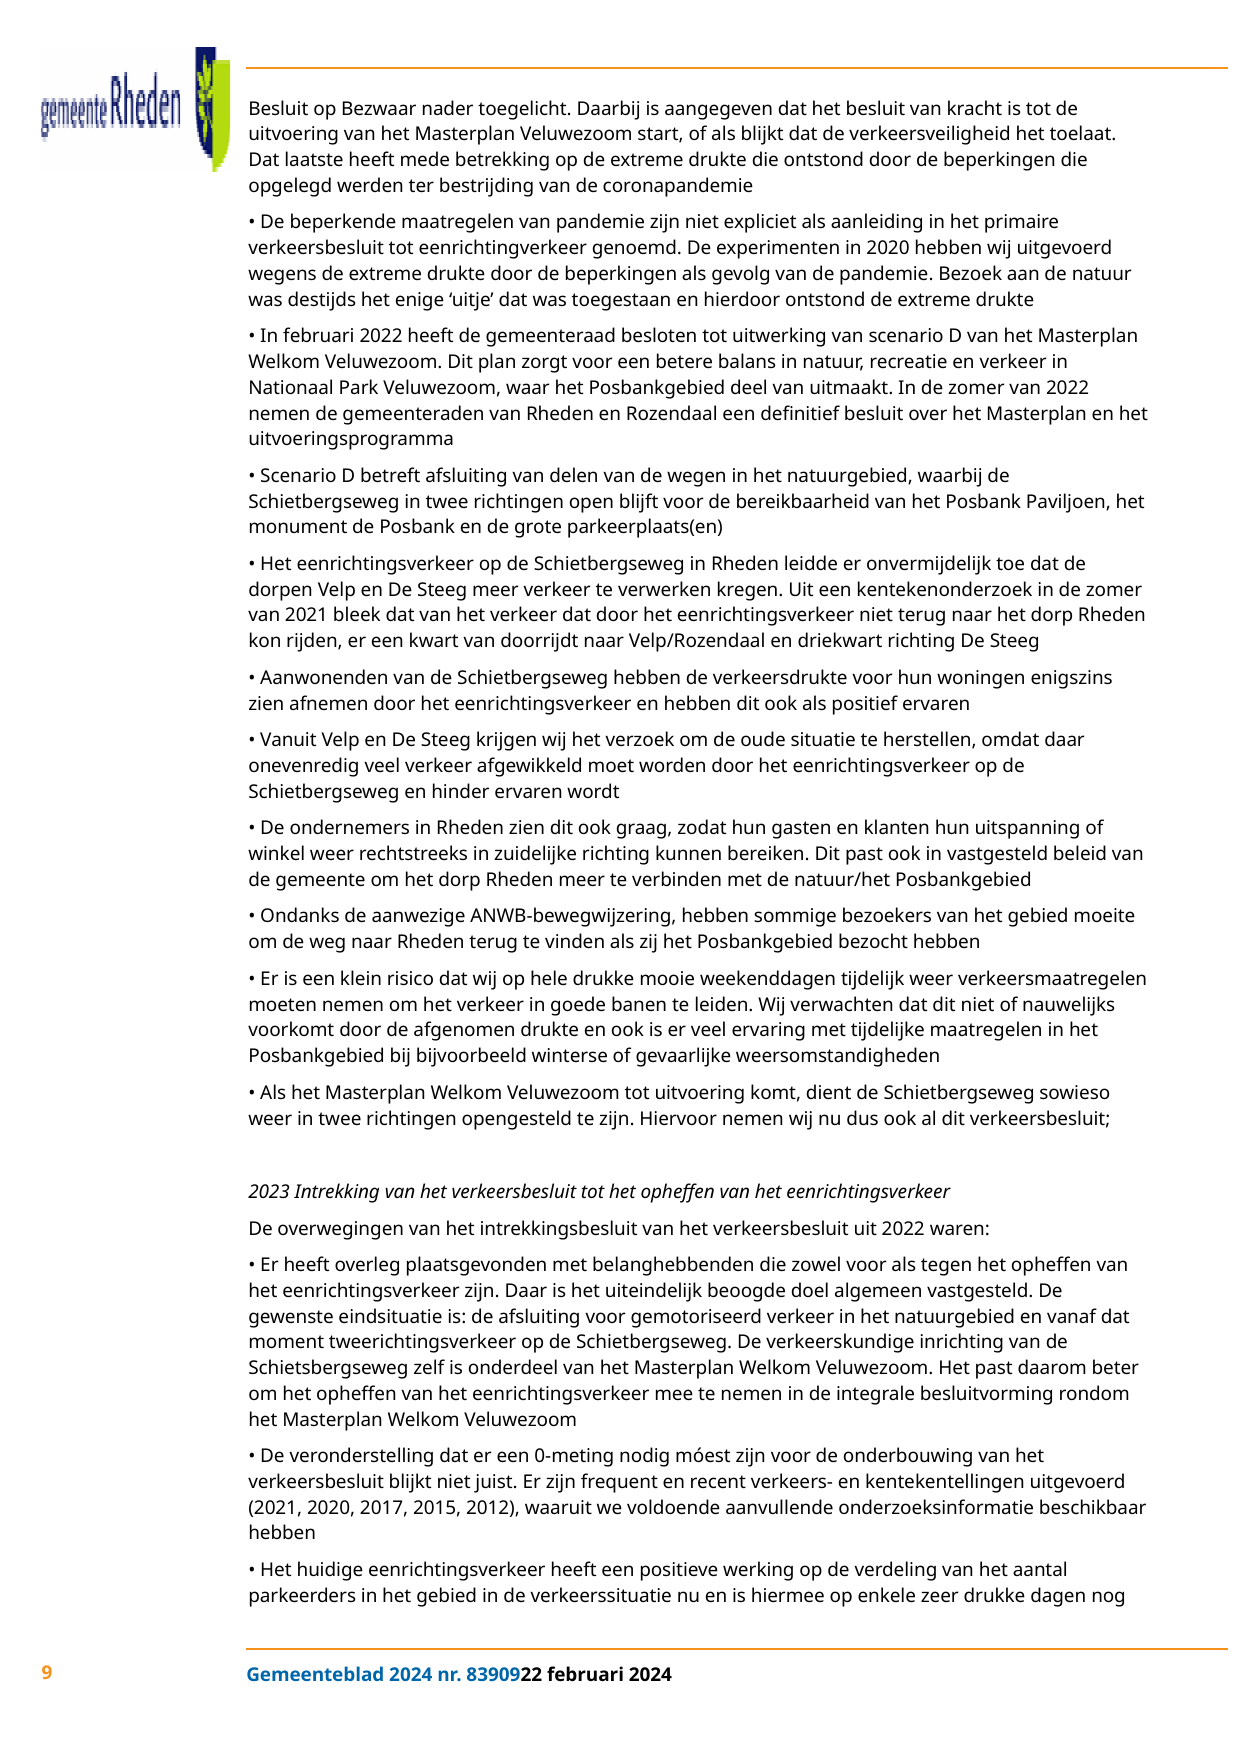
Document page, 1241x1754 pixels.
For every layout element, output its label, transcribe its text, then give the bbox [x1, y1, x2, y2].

text • Aanwonenden van de Schietbergseweg hebben de verkeersdrukte voor hun woningen enigszins zien afnemen door het eenrichtingsverkeer en hebben dit ook als positief ervaren [248, 664, 1152, 716]
text • Het eenrichtingsverkeer op de Schietbergseweg in Rheden leidde er onvermijdelijk toe dat de dorpen Velp en De Steeg meer verkeer te verwerken kregen. Uit een kentekenonderzoek in de zomer van 2021 bleek dat van het verkeer dat door het eenrichtingsverkeer niet terug naar het dorp Rheden kon rijden, er een kwart van doorrijdt naar Velp/Rozendaal en driekwart richting De Steeg [248, 550, 1152, 653]
text De overwegingen van het intrekkingsbesluit van het verkeersbesluit uit 2022 waren: [248, 1215, 1152, 1240]
text • De beperkende maatregelen van pandemie zijn niet expliciet als aanleiding in het primaire verkeersbesluit tot eenrichtingverkeer genoemd. De experimenten in 2020 hebben wij uitgevoerd wegens de extreme drukte door de beperkingen als gevolg van de pandemie. Bezoek aan de natuur was destijds het enige ‘uitje’ dat was toegestaan en hierdoor ontstond de extreme drukte [248, 209, 1152, 312]
text 2023 Intrekking van het verkeersbesluit tot het opheffen van het eenrichtingsverkeer [248, 1178, 1152, 1204]
text • De ondernemers in Rheden zien dit ook graag, zodat hun gasten en klanten hun uitspanning of winkel weer rechtstreeks in zuidelijke richting kunnen bereiken. Dit past ook in vastgesteld beleid van de gemeente om het dorp Rheden meer te verbinden met de natuur/het Posbankgebied [248, 814, 1152, 892]
text • Er is een klein risico dat wij op hele drukke mooie weekenddagen tijdelijk weer verkeersmaatregelen moeten nemen om het verkeer in goede banen te leiden. Wij verwachten dat dit niet of nauwelijks voorkomt door de afgenomen drukte en ook is er veel ervaring met tijdelijke maatregelen in het Posbankgebied bij bijvoorbeeld winterse of gevaarlijke weersomstandigheden [248, 965, 1152, 1068]
text • Er heeft overleg plaatsgevonden met belanghebbenden die zowel voor als tegen het opheffen van het eenrichtingsverkeer zijn. Daar is het uiteindelijk beoogde doel algemeen vastgesteld. De gewenste eindsituatie is: de afsluiting voor gemotoriseerd verkeer in het natuurgebied en vanaf dat moment tweerichtingsverkeer op de Schietbergseweg. De verkeerskundige inrichting van de Schietsbergseweg zelf is onderdeel van het Masterplan Welkom Veluwezoom. Het past daarom beter om het opheffen van het eenrichtingsverkeer mee te nemen in de integrale besluitvorming rondom het Masterplan Welkom Veluwezoom [248, 1251, 1152, 1431]
text • In februari 2022 heeft de gemeenteraad besloten tot uitwerking van scenario D van het Masterplan Welkom Veluwezoom. Dit plan zorgt voor een betere balans in natuur, recreatie en verkeer in Nationaal Park Veluwezoom, waar het Posbankgebied deel van uitmaakt. In de zomer van 2022 nemen de gemeenteraden van Rheden en Rozendaal een definitief besluit over het Masterplan en het uitvoeringsprogramma [248, 322, 1152, 451]
text • Als het Masterplan Welkom Veluwezoom tot uitvoering komt, dient de Schietbergseweg sowieso weer in twee richtingen opengesteld te zijn. Hiervoor nemen wij nu dus ook al dit verkeersbesluit; [248, 1079, 1152, 1130]
text • Scenario D betreft afsluiting van delen van de wegen in het natuurgebied, waarbij de Schietbergseweg in twee richtingen open blijft voor de bereikbaarheid van het Posbank Paviljoen, het monument de Posbank en de grote parkeerplaats(en) [248, 462, 1152, 539]
text Besluit op Bezwaar nader toegelicht. Daarbij is aangegeven dat het besluit van kracht is tot de uitvoering van het Masterplan Veluwezoom start, of als blijkt dat de verkeersveiligheid het toelaat. Dat laatste heeft mede betrekking op de extreme drukte die ontstond door de beperkingen die opgelegd werden ter bestrijding van de coronapandemie [248, 95, 1152, 198]
text • Vanuit Velp en De Steeg krijgen wij het verzoek om de oude situatie te herstellen, omdat daar onevenredig veel verkeer afgewikkeld moet worden door het eenrichtingsverkeer op de Schietbergseweg en hinder ervaren wordt [248, 726, 1152, 804]
picture [41, 47, 231, 172]
text • Ondanks de aanwezige ANWB-bewegwijzering, hebben sommige bezoekers van het gebied moeite om de weg naar Rheden terug te vinden als zij het Posbankgebied bezocht hebben [248, 903, 1152, 954]
text • De veronderstelling dat er een 0-meting nodig móest zijn voor de onderbouwing van het verkeersbesluit blijkt niet juist. Er zijn frequent en recent verkeers- en kentekentellingen uitgevoerd (2021, 2020, 2017, 2015, 2012), waaruit we voldoende aanvullende onderzoeksinformatie beschikbaar hebben [248, 1442, 1152, 1545]
text • Het huidige eenrichtingsverkeer heeft een positieve werking op de verdeling van het aantal parkeerders in het gebied in de verkeerssituatie nu en is hiermee op enkele zeer drukke dagen nog [248, 1556, 1152, 1608]
